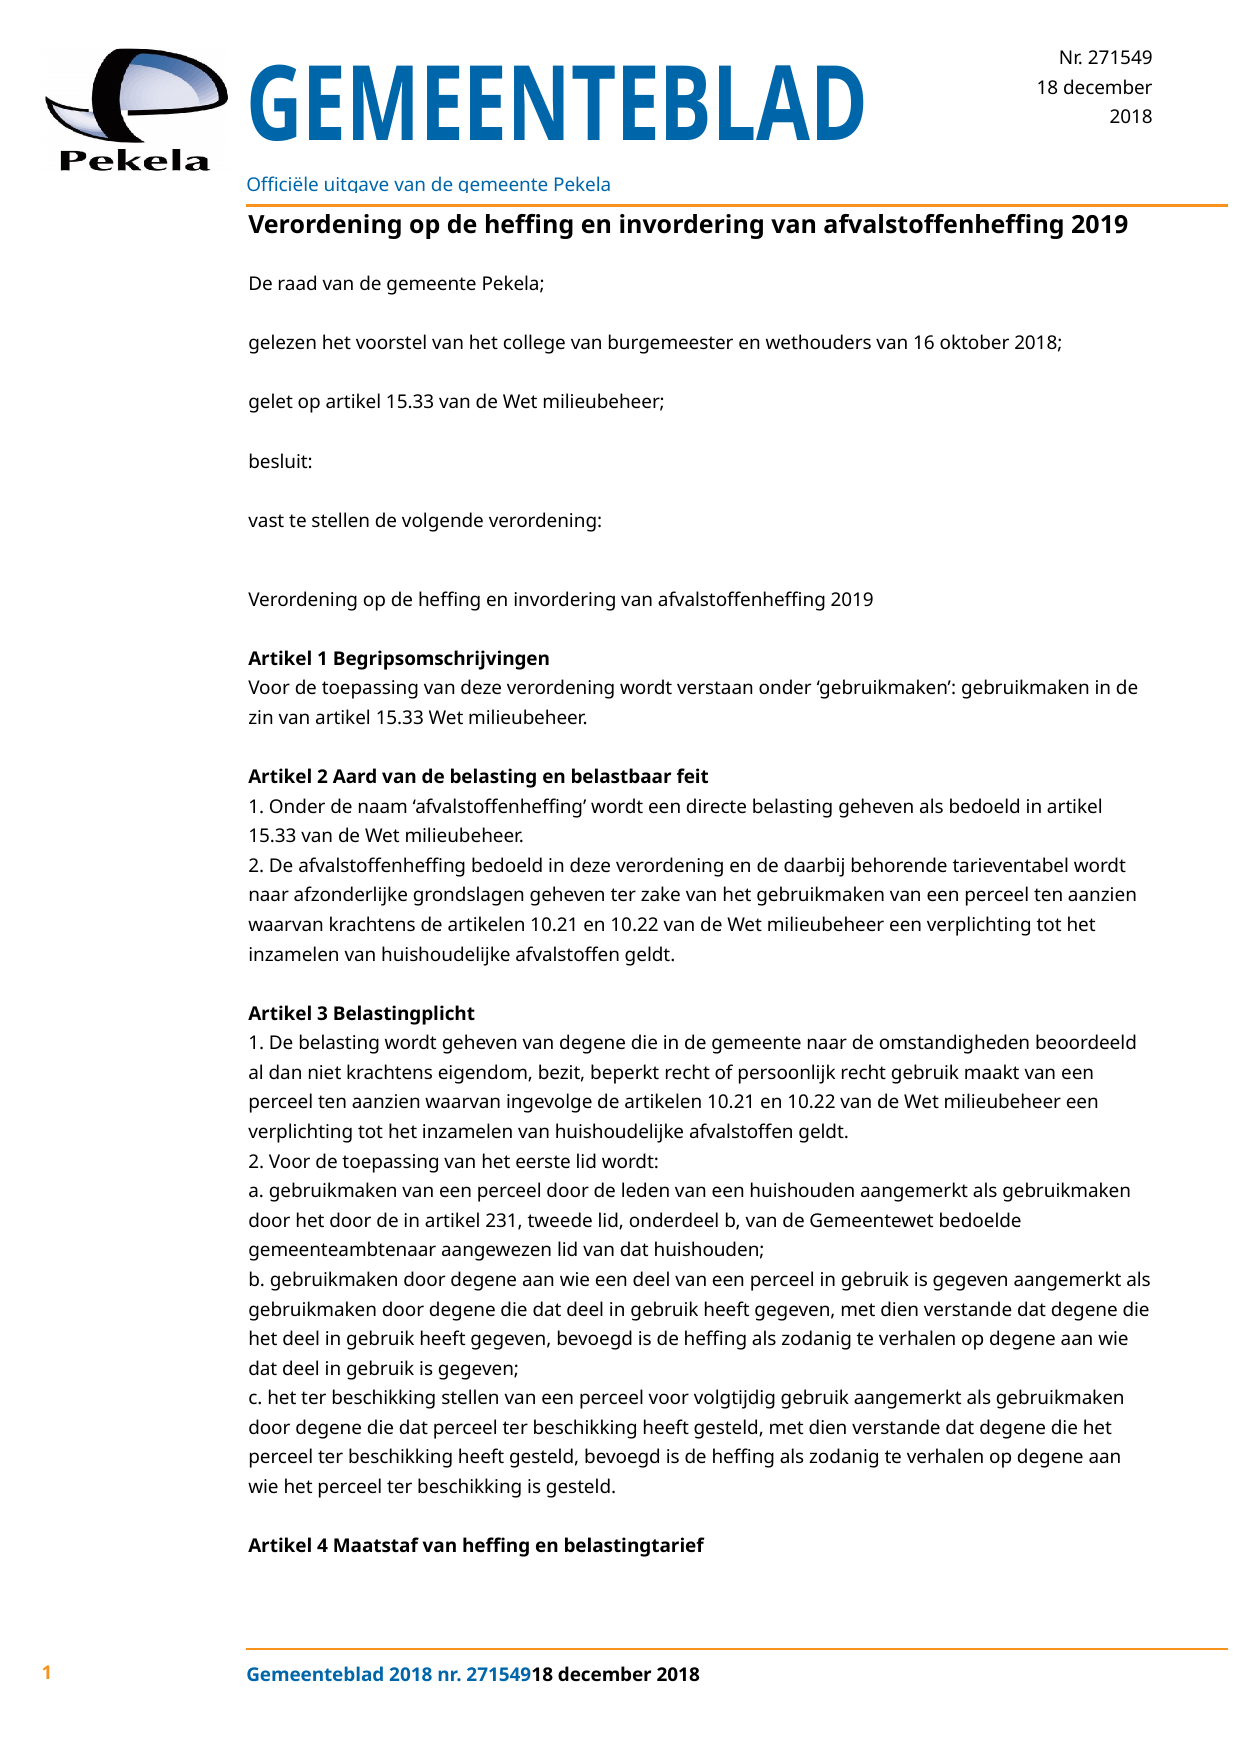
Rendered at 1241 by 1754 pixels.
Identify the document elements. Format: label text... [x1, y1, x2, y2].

text Artikel 4 Maatstaf van heffing en belastingtarief [248, 1532, 1152, 1558]
text 2. Voor de toepassing van het eerste lid wordt: [248, 1148, 1152, 1174]
text 1. De belasting wordt geheven van degene die in de gemeente naar de omstandigheden beoordeeld al dan niet krachtens eigendom, bezit, beperkt recht of persoonlijk recht gebruik maakt van een perceel ten aanzien waarvan ingevolge de artikelen 10.21 en 10.22 van de Wet milieubeheer een verplichting tot het inzamelen van huishoudelijke afvalstoffen geldt. [248, 1029, 1152, 1144]
text Voor de toepassing van deze verordening wordt verstaan onder ‘gebruikmaken’: gebruikmaken in de zin van artikel 15.33 Wet milieubeheer. [248, 674, 1152, 730]
text gelet op artikel 15.33 van de Wet milieubeheer; [248, 389, 1152, 414]
text Verordening op de heffing en invordering van afvalstoffenheffing 2019 [248, 586, 1152, 612]
text 1. Onder de naam ‘afvalstoffenheffing’ wordt een directe belasting geheven als bedoeld in artikel 15.33 van de Wet milieubeheer. [248, 793, 1152, 848]
text Verordening op de heffing en invordering van afvalstoffenheffing 2019 [248, 207, 1152, 241]
text a. gebruikmaken van een perceel door de leden van een huishouden aangemerkt als gebruikmaken door het door de in artikel 231, tweede lid, onderdeel b, van de Gemeentewet bedoelde gemeenteambtenaar aangewezen lid van dat huishouden; [248, 1177, 1152, 1262]
picture [41, 47, 231, 172]
text 2. De afvalstoffenheffing bedoeld in deze verordening en de daarbij behorende tarieventabel wordt naar afzonderlijke grondslagen geheven ter zake van het gebruikmaken van een perceel ten aanzien waarvan krachtens de artikelen 10.21 en 10.22 van de Wet milieubeheer een verplichting tot het inzamelen van huishoudelijke afvalstoffen geldt. [248, 852, 1152, 967]
text Artikel 3 Belastingplicht [248, 1000, 1152, 1026]
text Artikel 2 Aard van de belasting en belastbaar feit [248, 763, 1152, 789]
text besluit: [248, 448, 1152, 473]
text gelezen het voorstel van het college van burgemeester en wethouders van 16 oktober 2018; [248, 329, 1152, 355]
text De raad van de gemeente Pekela; [248, 270, 1152, 296]
text vast te stellen de volgende verordening: [248, 507, 1152, 533]
text Artikel 1 Begripsomschrijvingen [248, 645, 1152, 671]
text c. het ter beschikking stellen van een perceel voor volgtijdig gebruik aangemerkt als gebruikmaken door degene die dat perceel ter beschikking heeft gesteld, met dien verstande dat degene die het perceel ter beschikking heeft gesteld, bevoegd is de heffing als zodanig te verhalen op degene aan wie het perceel ter beschikking is gesteld. [248, 1384, 1152, 1499]
text b. gebruikmaken door degene aan wie een deel van een perceel in gebruik is gegeven aangemerkt als gebruikmaken door degene die dat deel in gebruik heeft gegeven, met dien verstande dat degene die het deel in gebruik heeft gegeven, bevoegd is de heffing als zodanig te verhalen op degene aan wie dat deel in gebruik is gegeven; [248, 1266, 1152, 1381]
